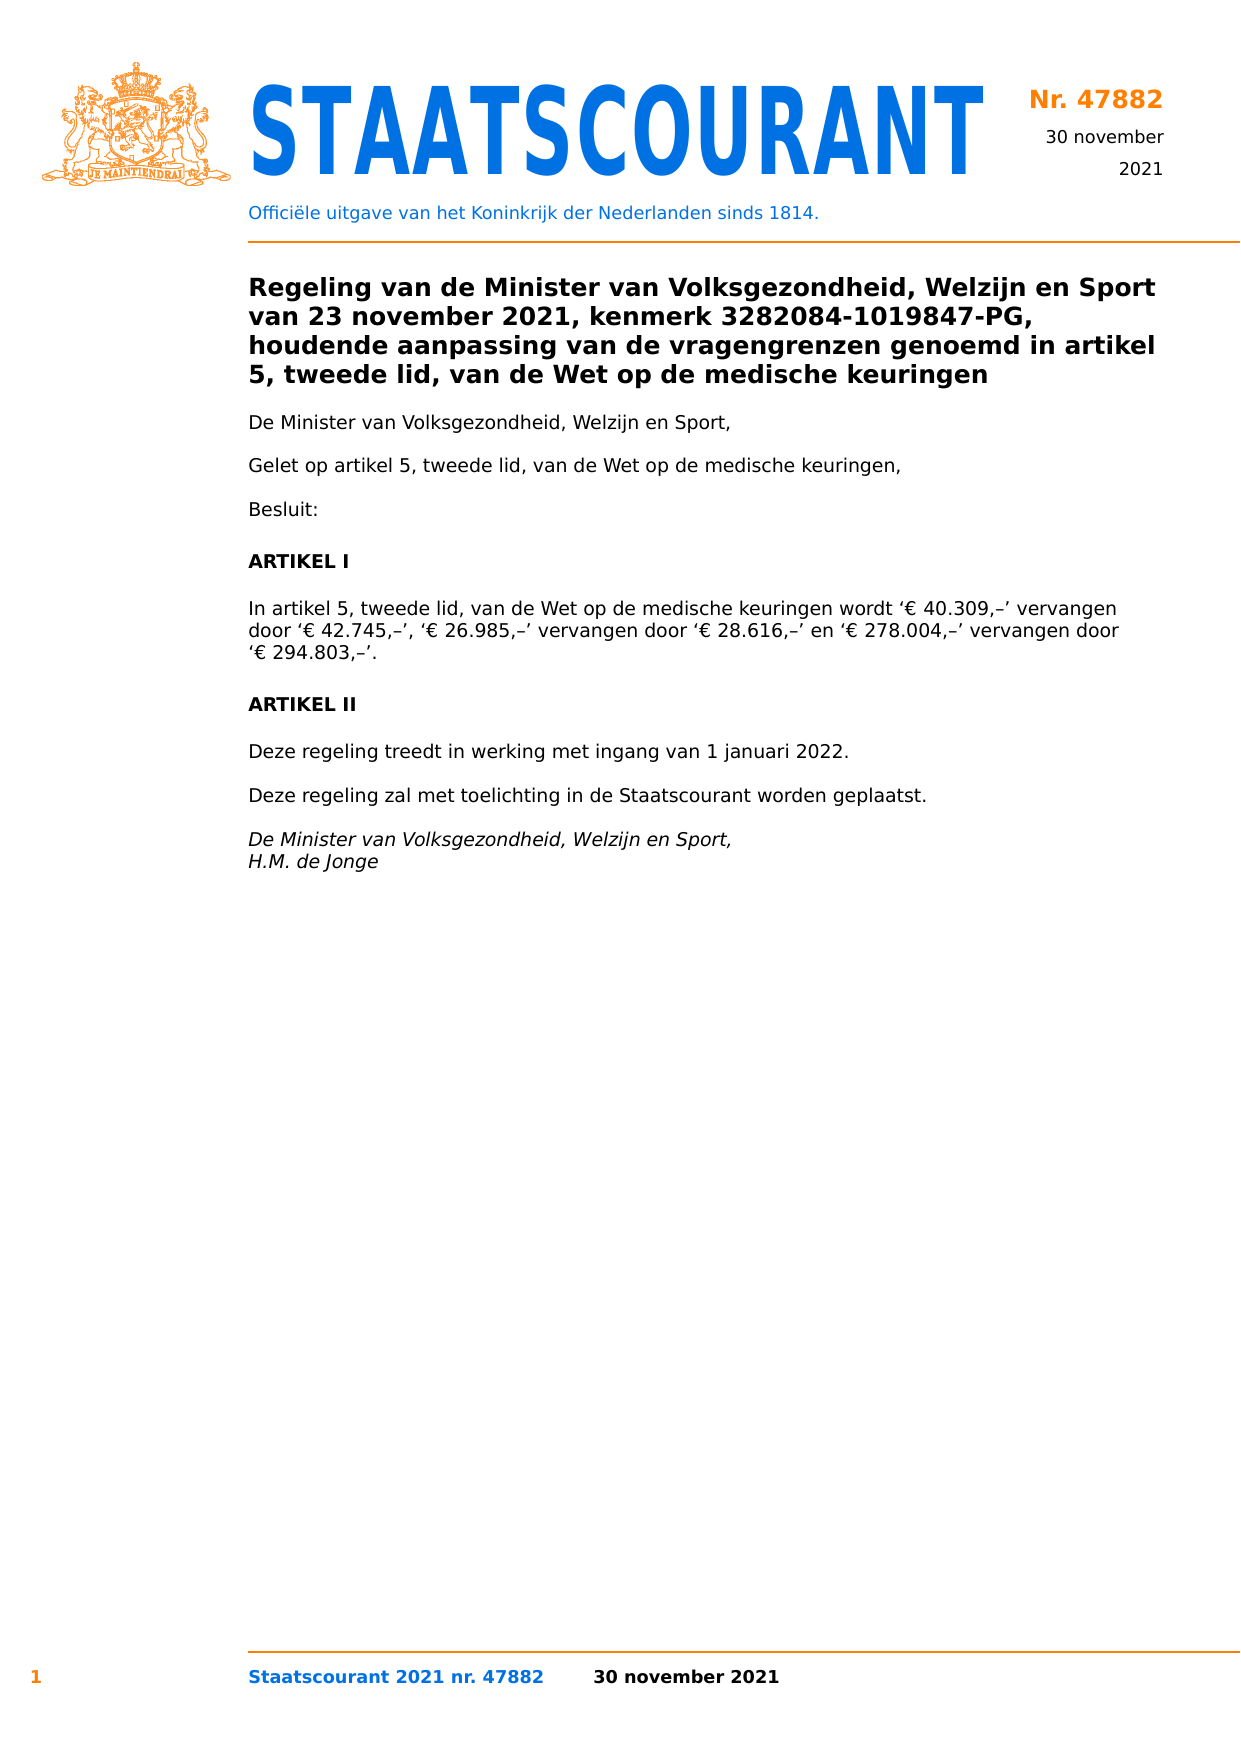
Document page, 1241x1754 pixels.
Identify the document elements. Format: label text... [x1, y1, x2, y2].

text Deze regeling treedt in werking met ingang van 1 januari 2022. [248, 741, 1163, 763]
text Gelet op artikel 5, tweede lid, van de Wet op de medische keuringen, [248, 455, 1163, 477]
table_cell 2021 [998, 153, 1240, 203]
table_header Nr. 47882 [998, 62, 1240, 121]
text De Minister van Volksgezondheid, Welzijn en Sport, [248, 412, 1163, 433]
text Besluit: [248, 499, 1163, 521]
table_cell Officiële uitgave van het Koninkrijk der Nederlanden sinds 1814. [248, 203, 1240, 241]
subtitle ARTIKEL II [248, 694, 1163, 716]
text Deze regeling zal met toelichting in de Staatscourant worden geplaatst. [248, 785, 1163, 807]
table_cell 30 november [998, 121, 1240, 153]
subtitle Regeling van de Minister van Volksgezondheid, Welzijn en Sport van 23 november 2021, kenmerk 3282084-1019847-PG, houdende aanpassing van de vragengrenzen genoemd in artikel 5, tweede lid, van de Wet op de medische keuringen [248, 273, 1163, 390]
subtitle ARTIKEL I [248, 551, 1163, 573]
picture [41, 62, 231, 186]
table_header STAATSCOURANT [248, 62, 998, 203]
table_header [25, 62, 248, 241]
text In artikel 5, tweede lid, van de Wet op de medische keuringen wordt ‘€ 40.309,–’ vervangen door ‘€ 42.745,–’, ‘€ 26.985,–’ vervangen door ‘€ 28.616,–’ en ‘€ 278.004,–’ vervangen door ‘€ 294.803,–’. [248, 598, 1163, 664]
text De Minister van Volksgezondheid, Welzijn en Sport, H.M. de Jonge [248, 829, 1163, 873]
